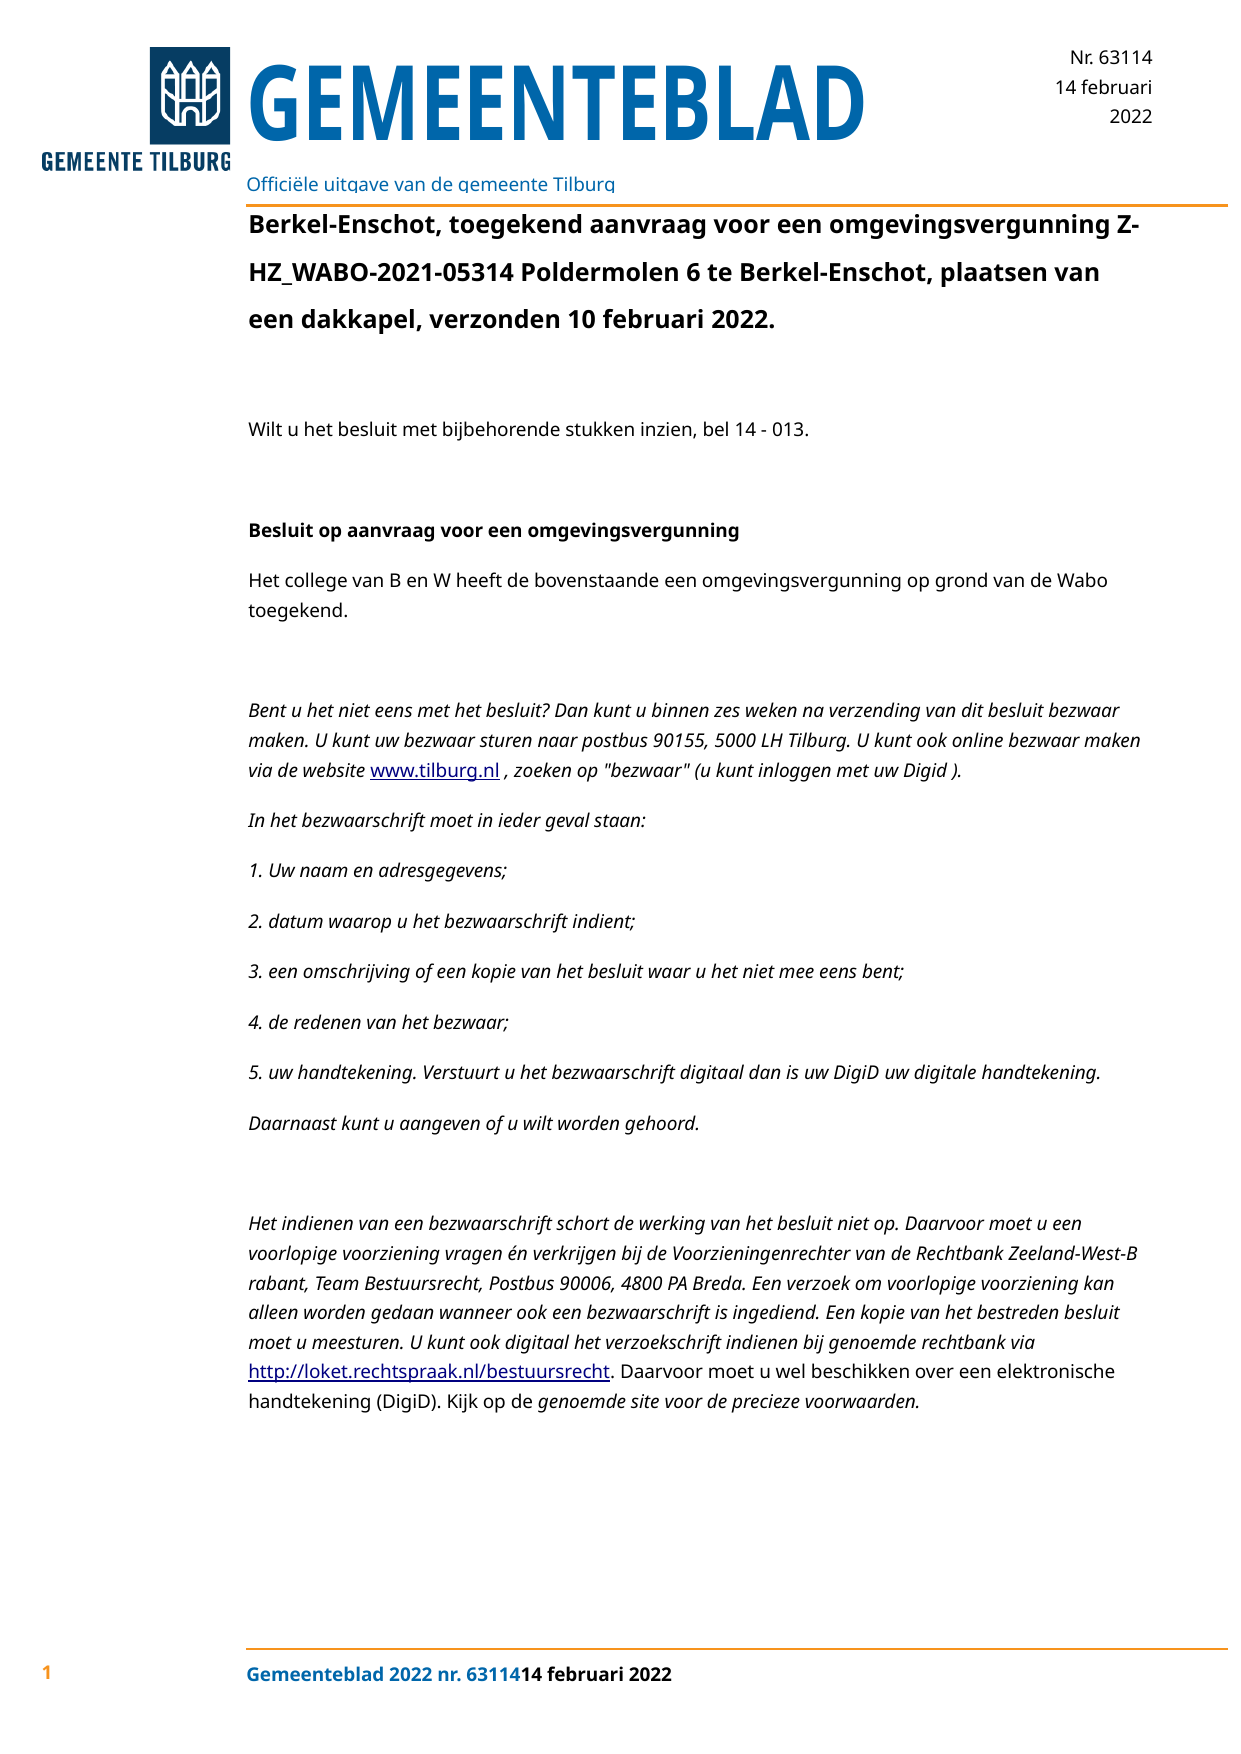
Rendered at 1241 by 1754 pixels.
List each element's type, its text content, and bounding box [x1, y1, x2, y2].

text Het indienen van een bezwaarschrift schort de werking van het besluit niet op. Daarvoor moet u een voorlopige voorziening vragen én verkrijgen bij de Voorzieningenrechter van de Rechtbank Zeeland-West-B rabant, Team Bestuursrecht, Postbus 90006, 4800 PA Breda. Een verzoek om voorlopige voorziening kan alleen worden gedaan wanneer ook een bezwaarschrift is ingediend. Een kopie van het bestreden besluit moet u meesturen. U kunt ook digitaal het verzoekschrift indienen bij genoemde rechtbank via http://loket.rechtspraak.nl/bestuursrecht. Daarvoor moet u wel beschikken over een elektronische handtekening (DigiD). Kijk op de genoemde site voor de precieze voorwaarden. [248, 1211, 1152, 1414]
text Het college van B en W heeft de bovenstaande een omgevingsvergunning op grond van de Wabo toegekend. [248, 567, 1152, 622]
text 2. datum waarop u het bezwaarschrift indient; [248, 908, 1152, 934]
text Berkel-Enschot, toegekend aanvraag voor een omgevingsvergunning Z-HZ_WABO-2021-05314 Poldermolen 6 te Berkel-Enschot, plaatsen van een dakkapel, verzonden 10 februari 2022. [248, 207, 1152, 336]
text Besluit op aanvraag voor een omgevingsvergunning [248, 517, 1152, 542]
text Bent u het niet eens met het besluit? Dan kunt u binnen zes weken na verzending van dit besluit bezwaar maken. U kunt uw bezwaar sturen naar postbus 90155, 5000 LH Tilburg. U kunt ook online bezwaar maken via de website www.tilburg.nl , zoeken op "bezwaar" (u kunt inloggen met uw Digid ). [248, 698, 1152, 782]
text 3. een omschrijving of een kopie van het besluit waar u het niet mee eens bent; [248, 958, 1152, 984]
text 5. uw handtekening. Verstuurt u het bezwaarschrift digitaal dan is uw DigiD uw digitale handtekening. [248, 1059, 1152, 1085]
text Wilt u het besluit met bijbehorende stukken inzien, bel 14 - 013. [248, 416, 1152, 442]
picture [41, 47, 231, 172]
text 1. Uw naam en adresgegevens; [248, 858, 1152, 883]
text 4. de redenen van het bezwaar; [248, 1009, 1152, 1034]
text In het bezwaarschrift moet in ieder geval staan: [248, 807, 1152, 833]
text Daarnaast kunt u aangeven of u wilt worden gehoord. [248, 1110, 1152, 1135]
